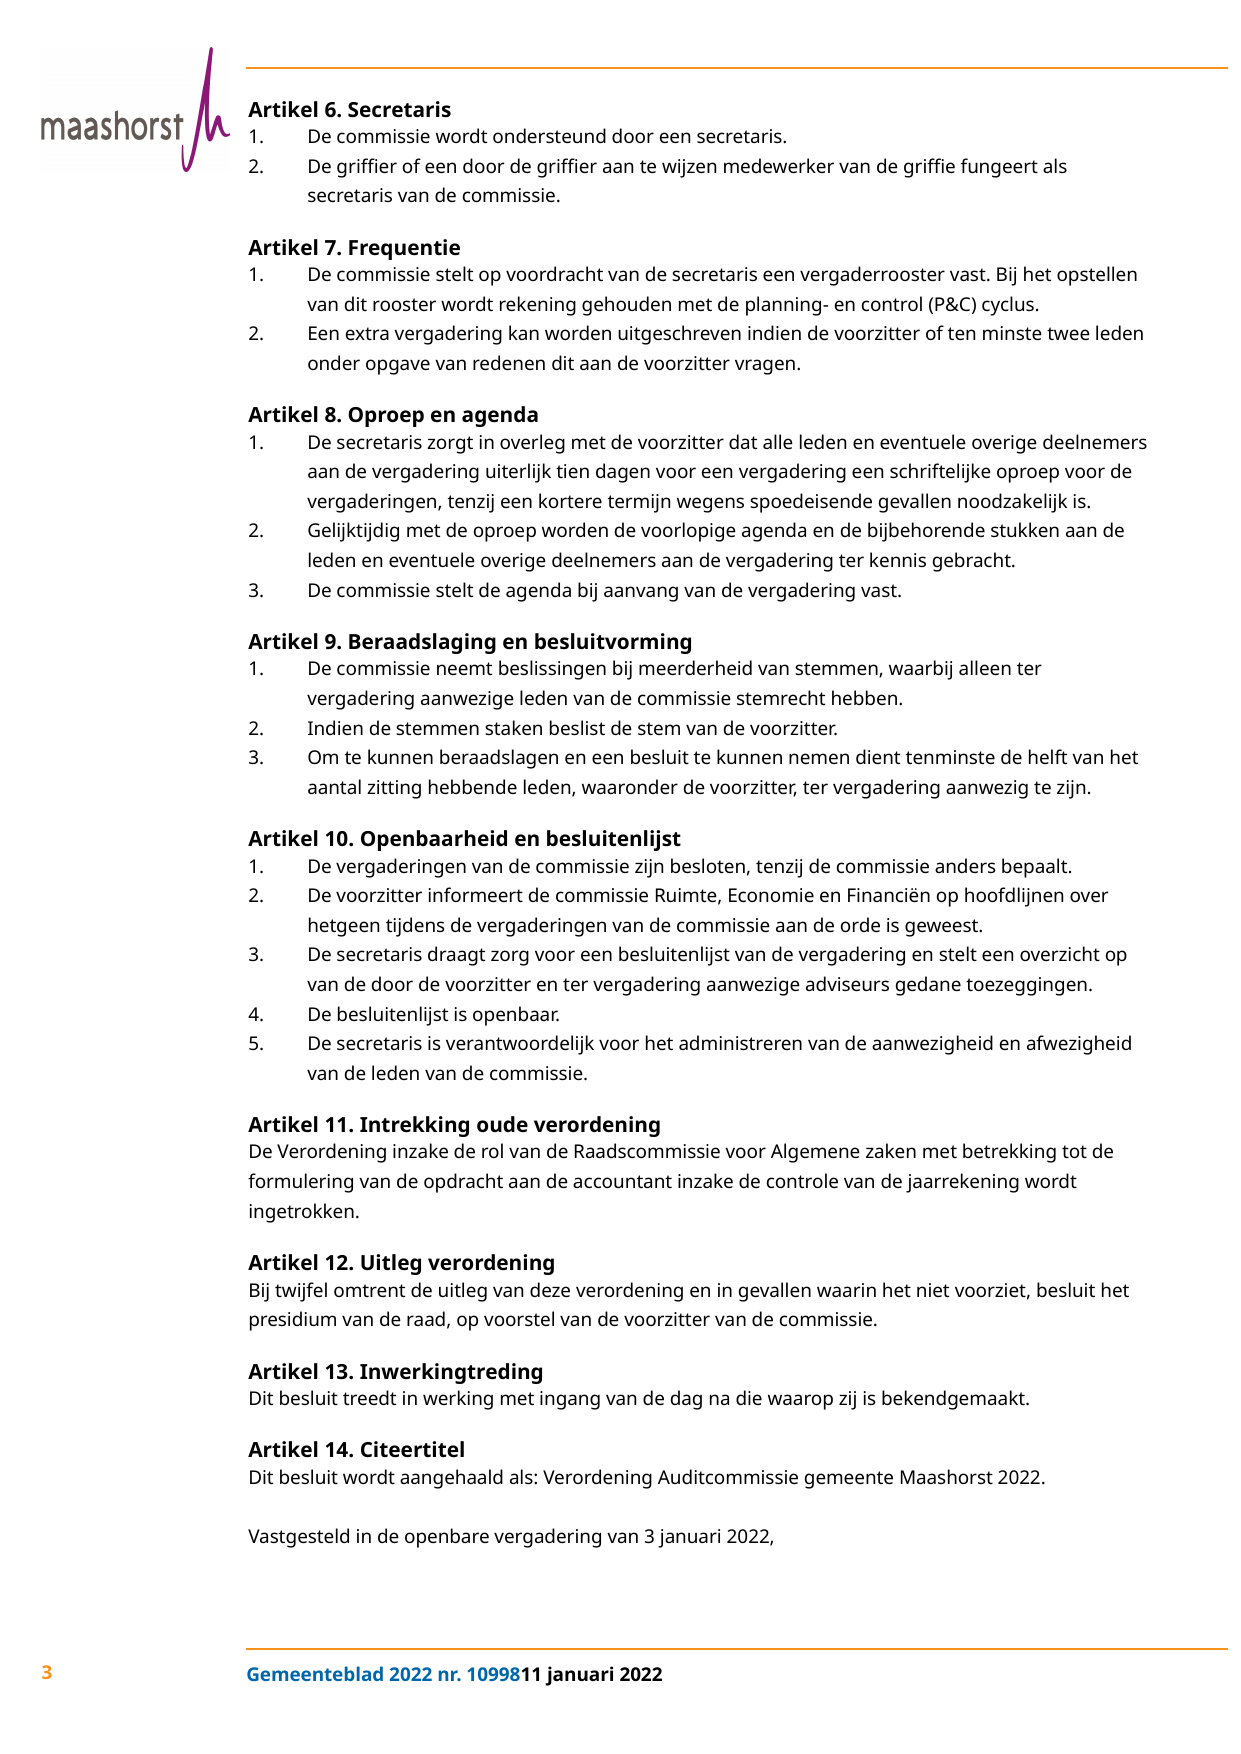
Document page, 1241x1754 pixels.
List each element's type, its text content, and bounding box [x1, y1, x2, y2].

text Artikel 14. Citeertitel [248, 1436, 1152, 1464]
list De commissie wordt ondersteund door een secretaris. [248, 123, 1152, 149]
list De commissie stelt op voordracht van de secretaris een vergaderrooster vast. Bij het opstellen van dit rooster wordt rekening gehouden met de planning- en control (P&C) cyclus. [248, 261, 1152, 317]
list De commissie neemt beslissingen bij meerderheid van stemmen, waarbij alleen ter vergadering aanwezige leden van de commissie stemrecht hebben. [248, 656, 1152, 711]
text Artikel 13. Inwerkingtreding [248, 1357, 1152, 1385]
list De griffier of een door de griffier aan te wijzen medewerker van de griffie fungeert als secretaris van de commissie. [248, 153, 1152, 208]
list De voorzitter informeert de commissie Ruimte, Economie en Financiën op hoofdlijnen over hetgeen tijdens de vergaderingen van de commissie aan de orde is geweest. [248, 882, 1152, 938]
list Een extra vergadering kan worden uitgeschreven indien de voorzitter of ten minste twee leden onder opgave van redenen dit aan de voorzitter vragen. [248, 320, 1152, 376]
list De vergaderingen van de commissie zijn besloten, tenzij de commissie anders bepaalt. [248, 853, 1152, 878]
list De commissie stelt de agenda bij aanvang van de vergadering vast. [248, 577, 1152, 602]
text Dit besluit treedt in werking met ingang van de dag na die waarop zij is bekendgemaakt. [248, 1385, 1152, 1411]
text Vastgesteld in de openbare vergadering van 3 januari 2022, [248, 1523, 1152, 1549]
text Artikel 12. Uitleg verordening [248, 1248, 1152, 1277]
list De besluitenlijst is openbaar. [248, 1001, 1152, 1026]
text Dit besluit wordt aangehaald als: Verordening Auditcommissie gemeente Maashorst 2022. [248, 1464, 1152, 1490]
text Artikel 10. Openbaarheid en besluitenlijst [248, 824, 1152, 853]
text Bij twijfel omtrent de uitleg van deze verordening en in gevallen waarin het niet voorziet, besluit het presidium van de raad, op voorstel van de voorzitter van de commissie. [248, 1277, 1152, 1332]
list Gelijktijdig met de oproep worden de voorlopige agenda en de bijbehorende stukken aan de leden en eventuele overige deelnemers aan de vergadering ter kennis gebracht. [248, 518, 1152, 573]
text Artikel 11. Intrekking oude verordening [248, 1110, 1152, 1139]
list De secretaris is verantwoordelijk voor het administreren van de aanwezigheid en afwezigheid van de leden van de commissie. [248, 1030, 1152, 1086]
text De Verordening inzake de rol van de Raadscommissie voor Algemene zaken met betrekking tot de formulering van de opdracht aan de accountant inzake de controle van de jaarrekening wordt ingetrokken. [248, 1139, 1152, 1224]
list De secretaris draagt zorg voor een besluitenlijst van de vergadering en stelt een overzicht op van de door de voorzitter en ter vergadering aanwezige adviseurs gedane toezeggingen. [248, 942, 1152, 997]
text Artikel 8. Oproep en agenda [248, 400, 1152, 429]
picture [41, 47, 231, 172]
text Artikel 7. Frequentie [248, 233, 1152, 261]
list De secretaris zorgt in overleg met de voorzitter dat alle leden en eventuele overige deelnemers aan de vergadering uiterlijk tien dagen voor een vergadering een schriftelijke oproep voor de vergaderingen, tenzij een kortere termijn wegens spoedeisende gevallen noodzakelijk is. [248, 429, 1152, 514]
list Om te kunnen beraadslagen en een besluit te kunnen nemen dient tenminste de helft van het aantal zitting hebbende leden, waaronder de voorzitter, ter vergadering aanwezig te zijn. [248, 744, 1152, 800]
text Artikel 6. Secretaris [248, 95, 1152, 123]
list Indien de stemmen staken beslist de stem van de voorzitter. [248, 715, 1152, 741]
text Artikel 9. Beraadslaging en besluitvorming [248, 627, 1152, 656]
